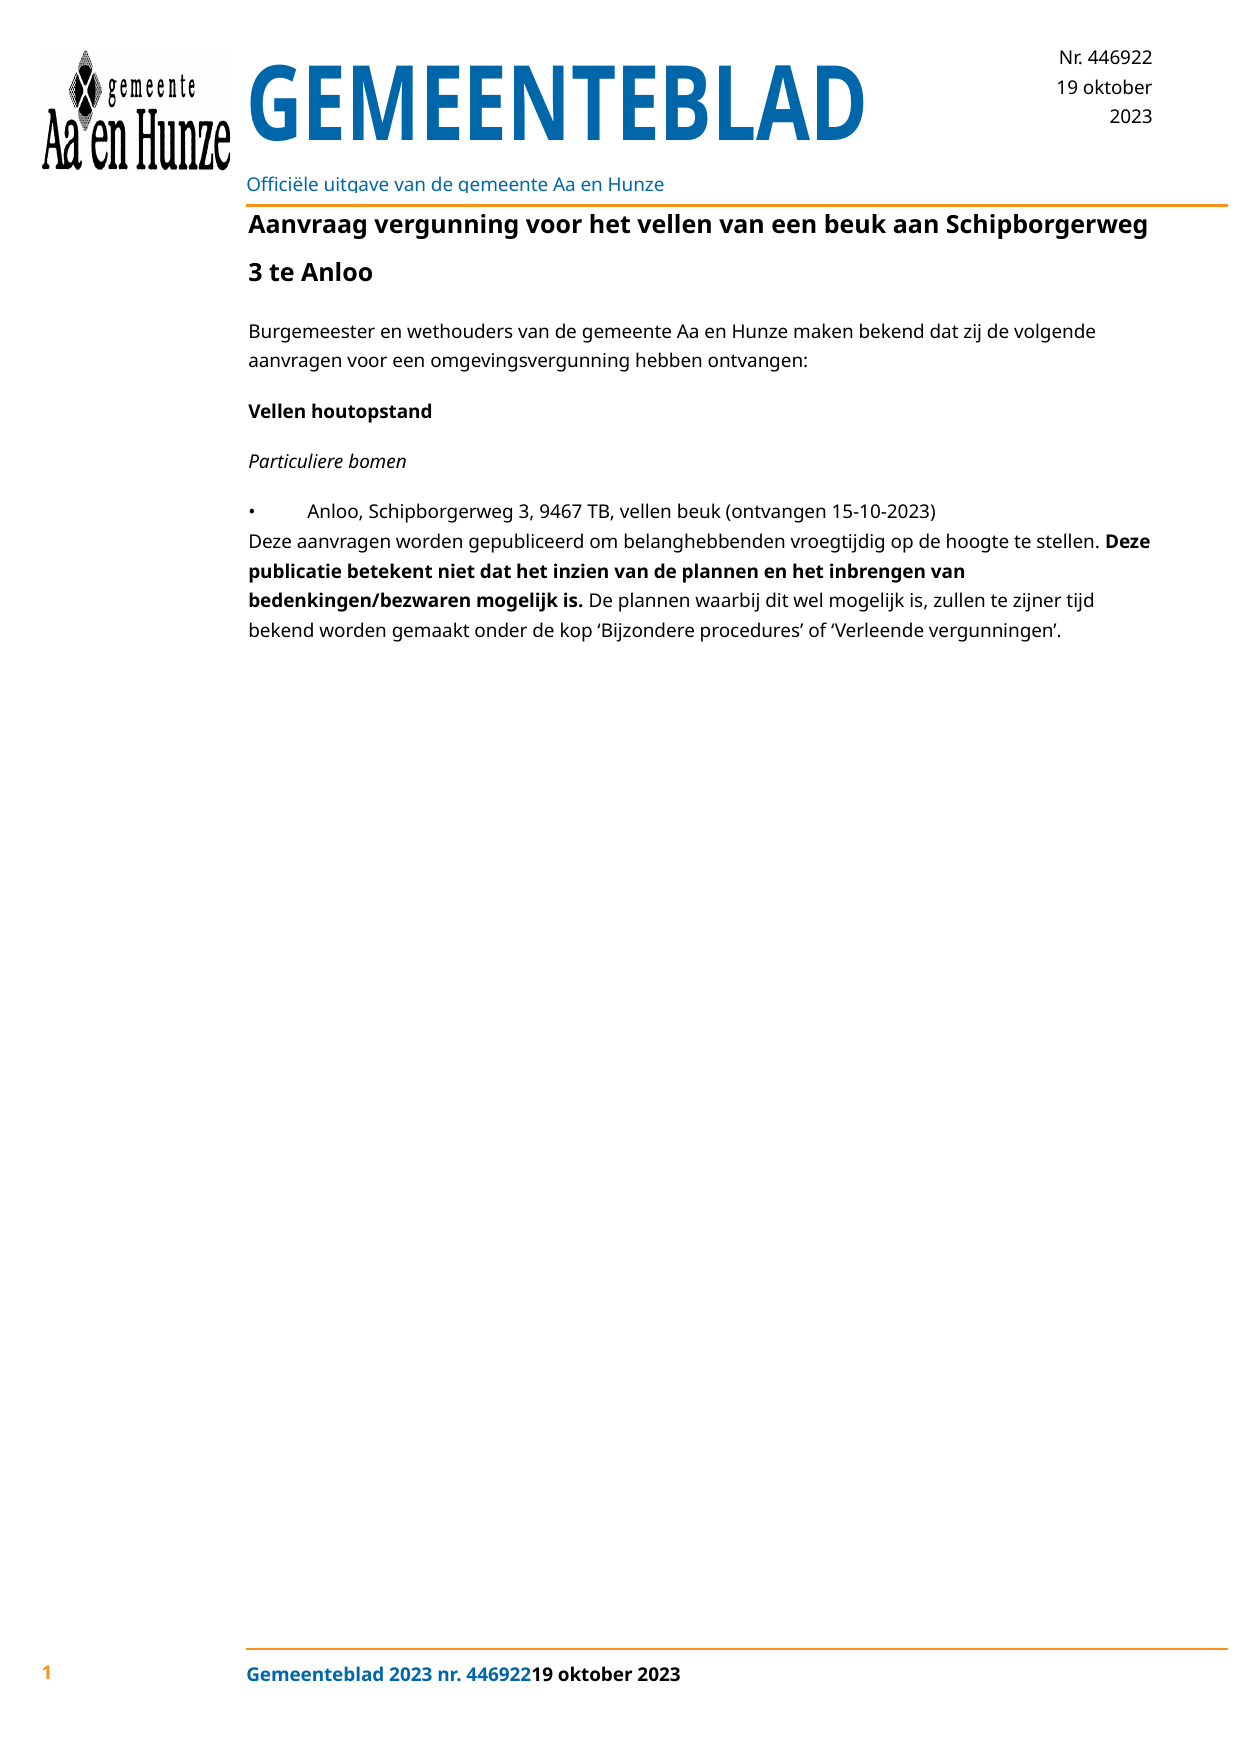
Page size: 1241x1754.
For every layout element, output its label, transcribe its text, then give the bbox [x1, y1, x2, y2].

picture [41, 47, 231, 172]
text Aanvraag vergunning voor het vellen van een beuk aan Schipborgerweg 3 te Anloo [248, 207, 1152, 288]
text Vellen houtopstand [248, 398, 1152, 424]
text Burgemeester en wethouders van de gemeente Aa en Hunze maken bekend dat zij de volgende aanvragen voor een omgevingsvergunning hebben ontvangen: [248, 318, 1152, 373]
list Anloo, Schipborgerweg 3, 9467 TB, vellen beuk (ontvangen 15-10-2023) [248, 499, 1152, 524]
text Deze aanvragen worden gepubliceerd om belanghebbenden vroegtijdig op de hoogte te stellen. Deze publicatie betekent niet dat het inzien van de plannen en het inbrengen van bedenkingen/bezwaren mogelijk is. De plannen waarbij dit wel mogelijk is, zullen te zijner tijd bekend worden gemaakt onder de kop ‘Bijzondere procedures’ of ‘Verleende vergunningen’. [248, 528, 1152, 643]
text Particuliere bomen [248, 448, 1152, 474]
